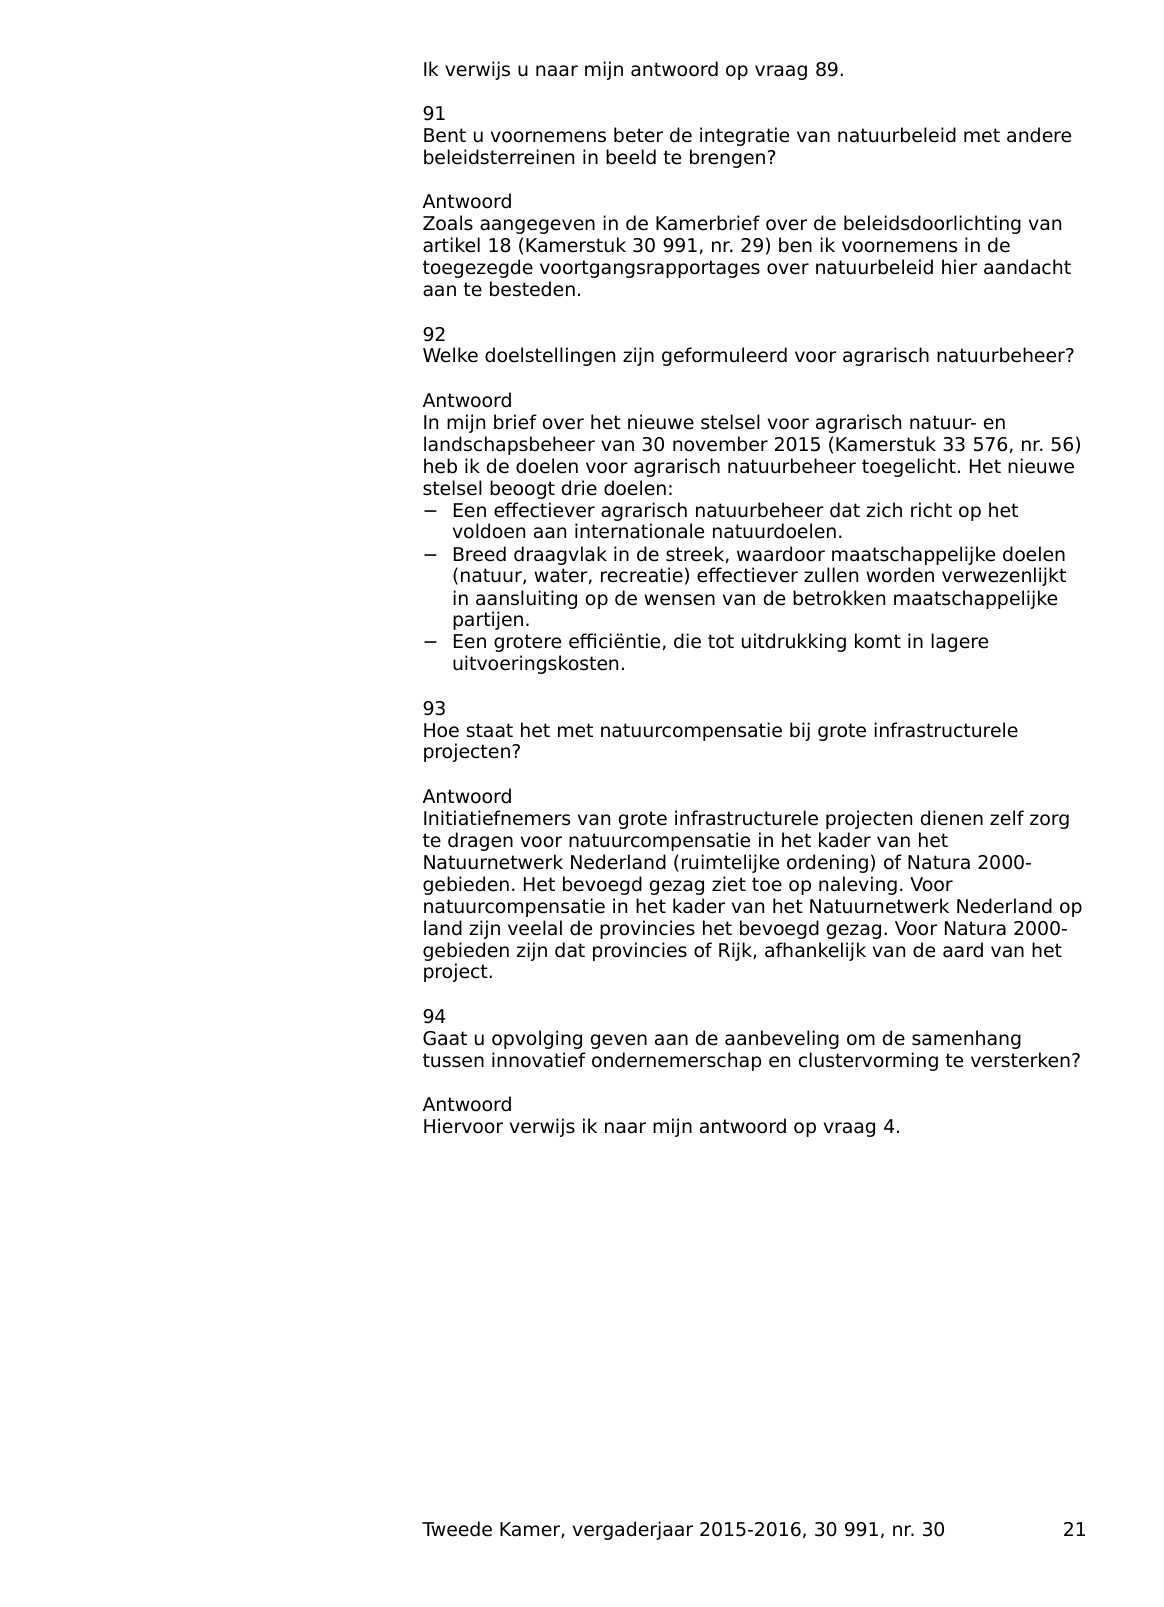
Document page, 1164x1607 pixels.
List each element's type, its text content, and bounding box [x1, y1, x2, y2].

text In mijn brief over het nieuwe stelsel voor agrarisch natuur- en landschapsbeheer van 30 november 2015 (Kamerstuk 33 576, nr. 56) heb ik de doelen voor agrarisch natuurbeheer toegelicht. Het nieuwe stelsel beoogt drie doelen: [422, 412, 1087, 499]
text − Breed draagvlak in de streek, waardoor maatschappelijke doelen (natuur, water, recreatie) effectiever zullen worden verwezenlijkt in aansluiting op de wensen van de betrokken maatschappelijke partijen. [422, 543, 1087, 631]
text Antwoord [422, 191, 1087, 213]
text Hoe staat het met natuurcompensatie bij grote infrastructurele projecten? [422, 719, 1087, 763]
text Hiervoor verwijs ik naar mijn antwoord op vraag 4. [422, 1116, 1087, 1138]
text 93 [422, 697, 1087, 719]
text Bent u voornemens beter de integratie van natuurbeleid met andere beleidsterreinen in beeld te brengen? [422, 125, 1087, 169]
text Antwoord [422, 786, 1087, 808]
text − Een effectiever agrarisch natuurbeheer dat zich richt op het voldoen aan internationale natuurdoelen. [422, 499, 1087, 543]
text Antwoord [422, 389, 1087, 412]
text − Een grotere efficiëntie, die tot uitdrukking komt in lagere uitvoeringskosten. [422, 631, 1087, 675]
text Antwoord [422, 1094, 1087, 1116]
text 94 [422, 1006, 1087, 1028]
text 92 [422, 323, 1087, 345]
text Ik verwijs u naar mijn antwoord op vraag 89. [422, 59, 1087, 81]
text Zoals aangegeven in de Kamerbrief over de beleidsdoorlichting van artikel 18 (Kamerstuk 30 991, nr. 29) ben ik voornemens in de toegezegde voortgangsrapportages over natuurbeleid hier aandacht aan te besteden. [422, 213, 1087, 301]
text 91 [422, 103, 1087, 125]
text Welke doelstellingen zijn geformuleerd voor agrarisch natuurbeheer? [422, 345, 1087, 367]
text Initiatiefnemers van grote infrastructurele projecten dienen zelf zorg te dragen voor natuurcompensatie in het kader van het Natuurnetwerk Nederland (ruimtelijke ordening) of Natura 2000-gebieden. Het bevoegd gezag ziet toe op naleving. Voor natuurcompensatie in het kader van het Natuurnetwerk Nederland op land zijn veelal de provincies het bevoegd gezag. Voor Natura 2000-gebieden zijn dat provincies of Rijk, afhankelijk van de aard van het project. [422, 808, 1087, 983]
text Gaat u opvolging geven aan de aanbeveling om de samenhang tussen innovatief ondernemerschap en clustervorming te versterken? [422, 1028, 1087, 1072]
